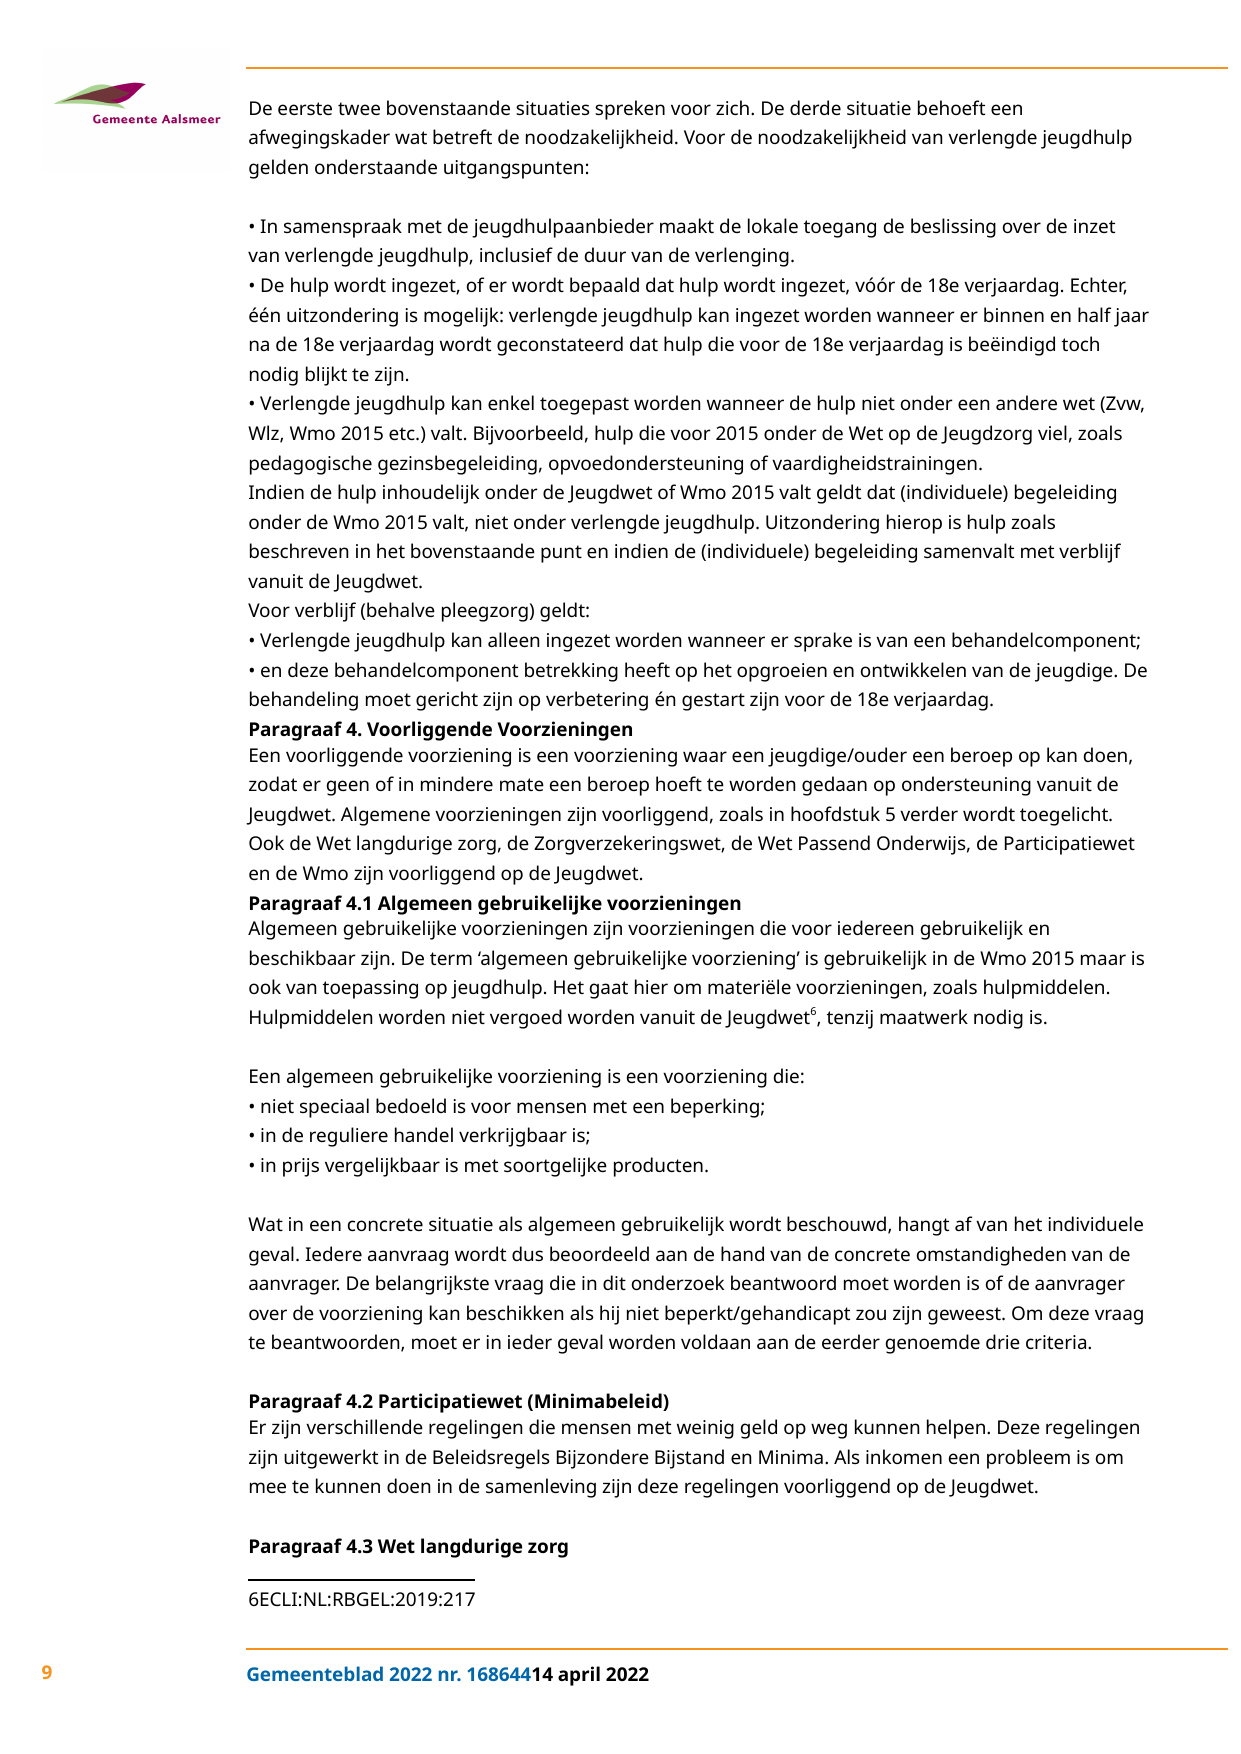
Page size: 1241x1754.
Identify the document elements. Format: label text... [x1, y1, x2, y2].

text Paragraaf 4.1 Algemeen gebruikelijke voorzieningen [248, 890, 1152, 915]
text Een voorliggende voorziening is een voorziening waar een jeugdige/ouder een beroep op kan doen, zodat er geen of in mindere mate een beroep hoeft te worden gedaan op ondersteuning vanuit de Jeugdwet. Algemene voorzieningen zijn voorliggend, zoals in hoofdstuk 5 verder wordt toegelicht. Ook de Wet langdurige zorg, de Zorgverzekeringswet, de Wet Passend Onderwijs, de Participatiewet en de Wmo zijn voorliggend op de Jeugdwet. [248, 742, 1152, 886]
text Indien de hulp inhoudelijk onder de Jeugdwet of Wmo 2015 valt geldt dat (individuele) begeleiding onder de Wmo 2015 valt, niet onder verlengde jeugdhulp. Uitzondering hierop is hulp zoals beschreven in het bovenstaande punt en indien de (individuele) begeleiding samenvalt met verblijf vanuit de Jeugdwet. [248, 479, 1152, 594]
text • in de reguliere handel verkrijgbaar is; [248, 1122, 1152, 1148]
text Paragraaf 4.3 Wet langdurige zorg [248, 1533, 1152, 1558]
text • De hulp wordt ingezet, of er wordt bepaald dat hulp wordt ingezet, vóór de 18e verjaardag. Echter, één uitzondering is mogelijk: verlengde jeugdhulp kan ingezet worden wanneer er binnen en half jaar na de 18e verjaardag wordt geconstateerd dat hulp die voor de 18e verjaardag is beëindigd toch nodig blijkt te zijn. [248, 272, 1152, 387]
text Voor verblijf (behalve pleegzorg) geldt: [248, 598, 1152, 623]
text Paragraaf 4.2 Participatiewet (Minimabeleid) [248, 1389, 1152, 1414]
text • Verlengde jeugdhulp kan enkel toegepast worden wanneer de hulp niet onder een andere wet (Zvw, Wlz, Wmo 2015 etc.) valt. Bijvoorbeeld, hulp die voor 2015 onder de Wet op de Jeugdzorg viel, zoals pedagogische gezinsbegeleiding, opvoedondersteuning of vaardigheidstrainingen. [248, 391, 1152, 476]
text • In samenspraak met de jeugdhulpaanbieder maakt de lokale toegang de beslissing over de inzet van verlengde jeugdhulp, inclusief de duur van de verlenging. [248, 213, 1152, 268]
text ECLI:NL:RBGEL:2019:217 [248, 1586, 1152, 1612]
text Algemeen gebruikelijke voorzieningen zijn voorzieningen die voor iedereen gebruikelijk en beschikbaar zijn. De term ‘algemeen gebruikelijke voorziening’ is gebruikelijk in de Wmo 2015 maar is ook van toepassing op jeugdhulp. Het gaat hier om materiële voorzieningen, zoals hulpmiddelen. Hulpmiddelen worden niet vergoed worden vanuit de Jeugdwet, tenzij maatwerk nodig is. [248, 915, 1152, 1030]
text • niet speciaal bedoeld is voor mensen met een beperking; [248, 1093, 1152, 1119]
text Er zijn verschillende regelingen die mensen met weinig geld op weg kunnen helpen. Deze regelingen zijn uitgewerkt in de Beleidsregels Bijzondere Bijstand en Minima. Als inkomen een probleem is om mee te kunnen doen in de samenleving zijn deze regelingen voorliggend op de Jeugdwet. [248, 1414, 1152, 1499]
text Een algemeen gebruikelijke voorziening is een voorziening die: [248, 1063, 1152, 1089]
text • Verlengde jeugdhulp kan alleen ingezet worden wanneer er sprake is van een behandelcomponent; [248, 627, 1152, 653]
text Paragraaf 4. Voorliggende Voorzieningen [248, 716, 1152, 742]
text • en deze behandelcomponent betrekking heeft op het opgroeien en ontwikkelen van de jeugdige. De behandeling moet gericht zijn op verbetering én gestart zijn voor de 18e verjaardag. [248, 657, 1152, 712]
text De eerste twee bovenstaande situaties spreken voor zich. De derde situatie behoeft een afwegingskader wat betreft de noodzakelijkheid. Voor de noodzakelijkheid van verlengde jeugdhulp gelden onderstaande uitgangspunten: [248, 95, 1152, 180]
text • in prijs vergelijkbaar is met soortgelijke producten. [248, 1152, 1152, 1178]
picture [41, 47, 231, 172]
text Wat in een concrete situatie als algemeen gebruikelijk wordt beschouwd, hangt af van het individuele geval. Iedere aanvraag wordt dus beoordeeld aan de hand van de concrete omstandigheden van de aanvrager. De belangrijkste vraag die in dit onderzoek beantwoord moet worden is of de aanvrager over de voorziening kan beschikken als hij niet beperkt/gehandicapt zou zijn geweest. Om deze vraag te beantwoorden, moet er in ieder geval worden voldaan aan de eerder genoemde drie criteria. [248, 1211, 1152, 1355]
